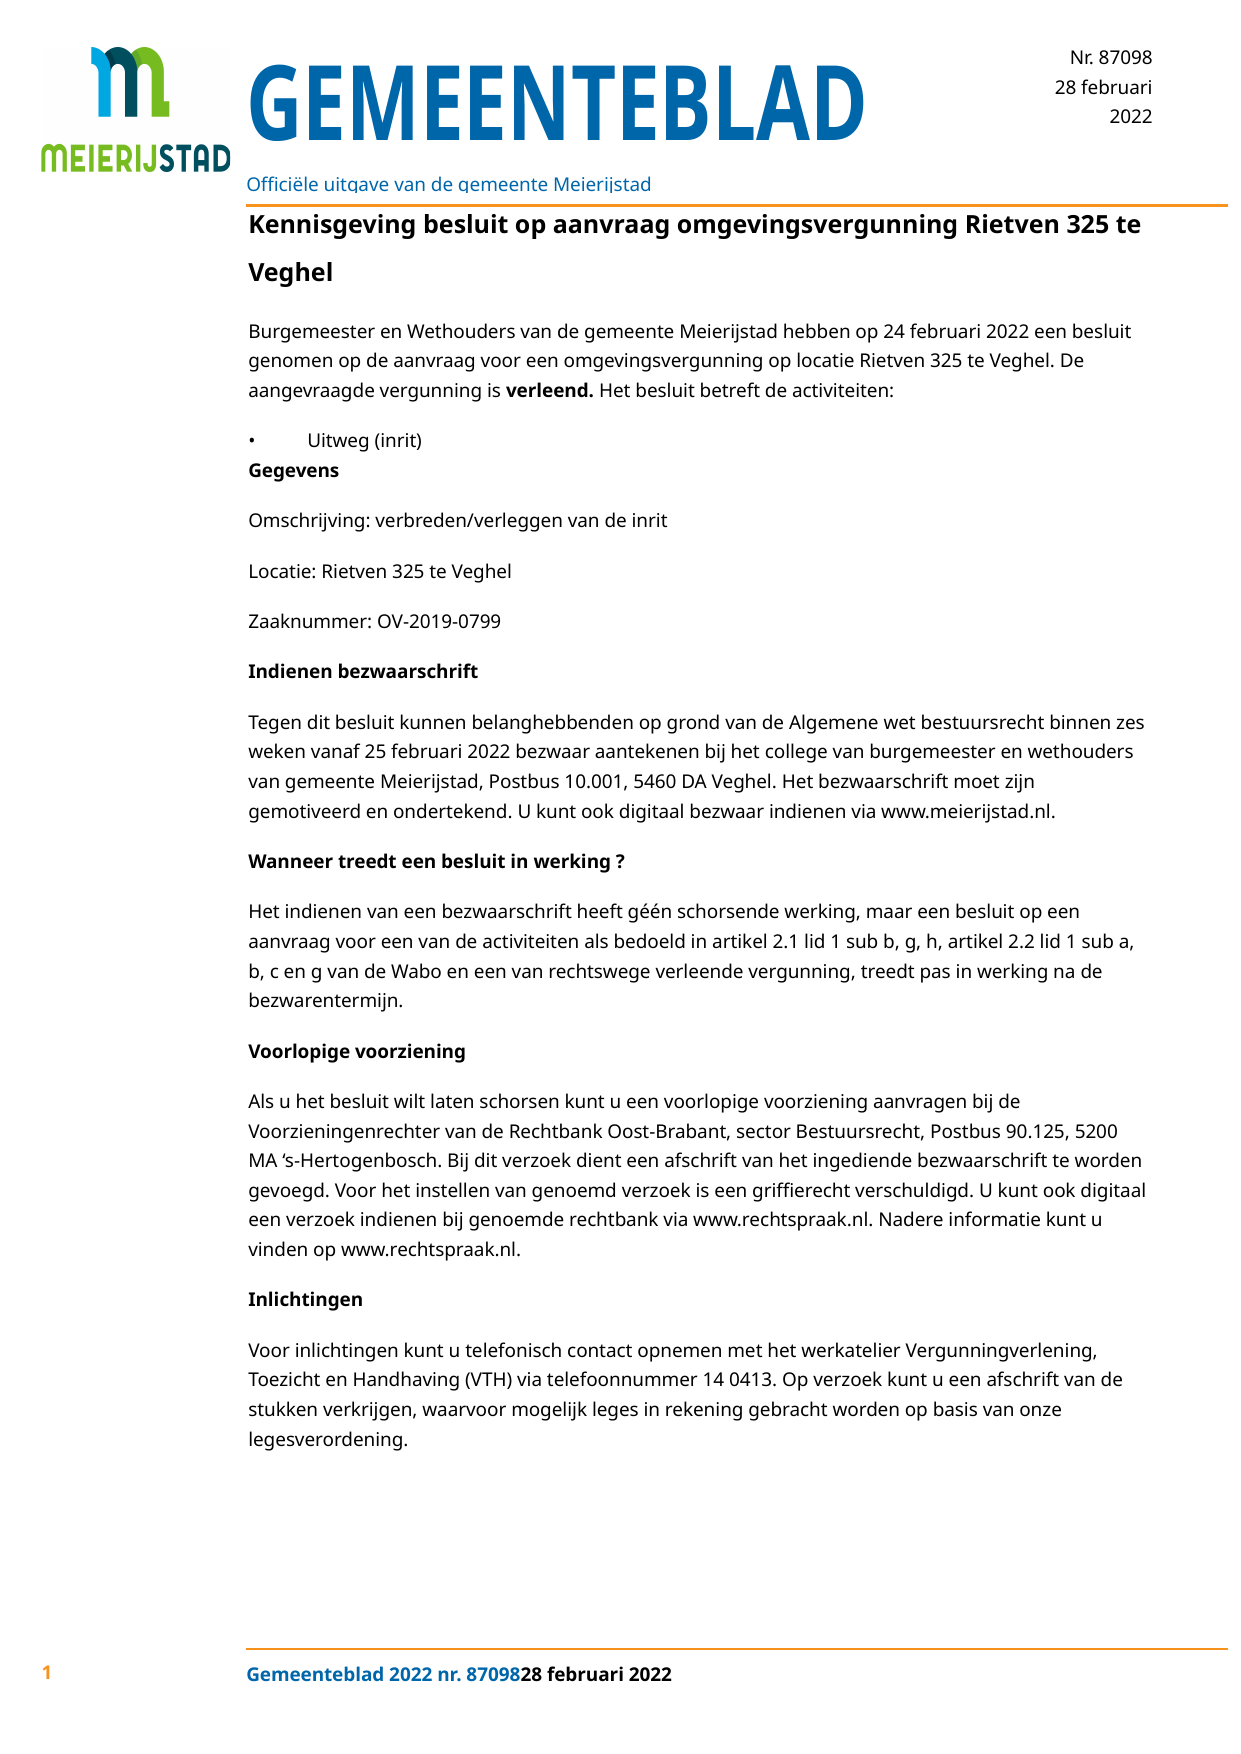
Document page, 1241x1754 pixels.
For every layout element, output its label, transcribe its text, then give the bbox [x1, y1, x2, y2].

text Voor inlichtingen kunt u telefonisch contact opnemen met het werkatelier Vergunningverlening, Toezicht en Handhaving (VTH) via telefoonnummer 14 0413. Op verzoek kunt u een afschrift van de stukken verkrijgen, waarvoor mogelijk leges in rekening gebracht worden op basis van onze legesverordening. [248, 1337, 1152, 1452]
text Zaaknummer: OV-2019-0799 [248, 608, 1152, 634]
text Als u het besluit wilt laten schorsen kunt u een voorlopige voorziening aanvragen bij de Voorzieningenrechter van de Rechtbank Oost-Brabant, sector Bestuursrecht, Postbus 90.125, 5200 MA ‘s-Hertogenbosch. Bij dit verzoek dient een afschrift van het ingediende bezwaarschrift te worden gevoegd. Voor het instellen van genoemd verzoek is een griffierecht verschuldigd. U kunt ook digitaal een verzoek indienen bij genoemde rechtbank via www.rechtspraak.nl. Nadere informatie kunt u vinden op www.rechtspraak.nl. [248, 1088, 1152, 1262]
text Inlichtingen [248, 1287, 1152, 1312]
text Kennisgeving besluit op aanvraag omgevingsvergunning Rietven 325 te Veghel [248, 207, 1152, 288]
text Indienen bezwaarschrift [248, 659, 1152, 684]
text Het indienen van een bezwaarschrift heeft géén schorsende werking, maar een besluit op een aanvraag voor een van de activiteiten als bedoeld in artikel 2.1 lid 1 sub b, g, h, artikel 2.2 lid 1 sub a, b, c en g van de Wabo en een van rechtswege verleende vergunning, treedt pas in werking na de bezwarentermijn. [248, 899, 1152, 1013]
text Burgemeester en Wethouders van de gemeente Meierijstad hebben op 24 februari 2022 een besluit genomen op de aanvraag voor een omgevingsvergunning op locatie Rietven 325 te Veghel. De aangevraagde vergunning is verleend. Het besluit betreft de activiteiten: [248, 318, 1152, 403]
text Tegen dit besluit kunnen belanghebbenden op grond van de Algemene wet bestuursrecht binnen zes weken vanaf 25 februari 2022 bezwaar aantekenen bij het college van burgemeester en wethouders van gemeente Meierijstad, Postbus 10.001, 5460 DA Veghel. Het bezwaarschrift moet zijn gemotiveerd en ondertekend. U kunt ook digitaal bezwaar indienen via www.meierijstad.nl. [248, 709, 1152, 824]
text Wanneer treedt een besluit in werking ? [248, 848, 1152, 874]
text Voorlopige voorziening [248, 1038, 1152, 1064]
text Omschrijving: verbreden/verleggen van de inrit [248, 507, 1152, 533]
picture [41, 47, 231, 172]
list Uitweg (inrit) [248, 427, 1152, 453]
text Gegevens [248, 457, 1152, 483]
text Locatie: Rietven 325 te Veghel [248, 558, 1152, 584]
